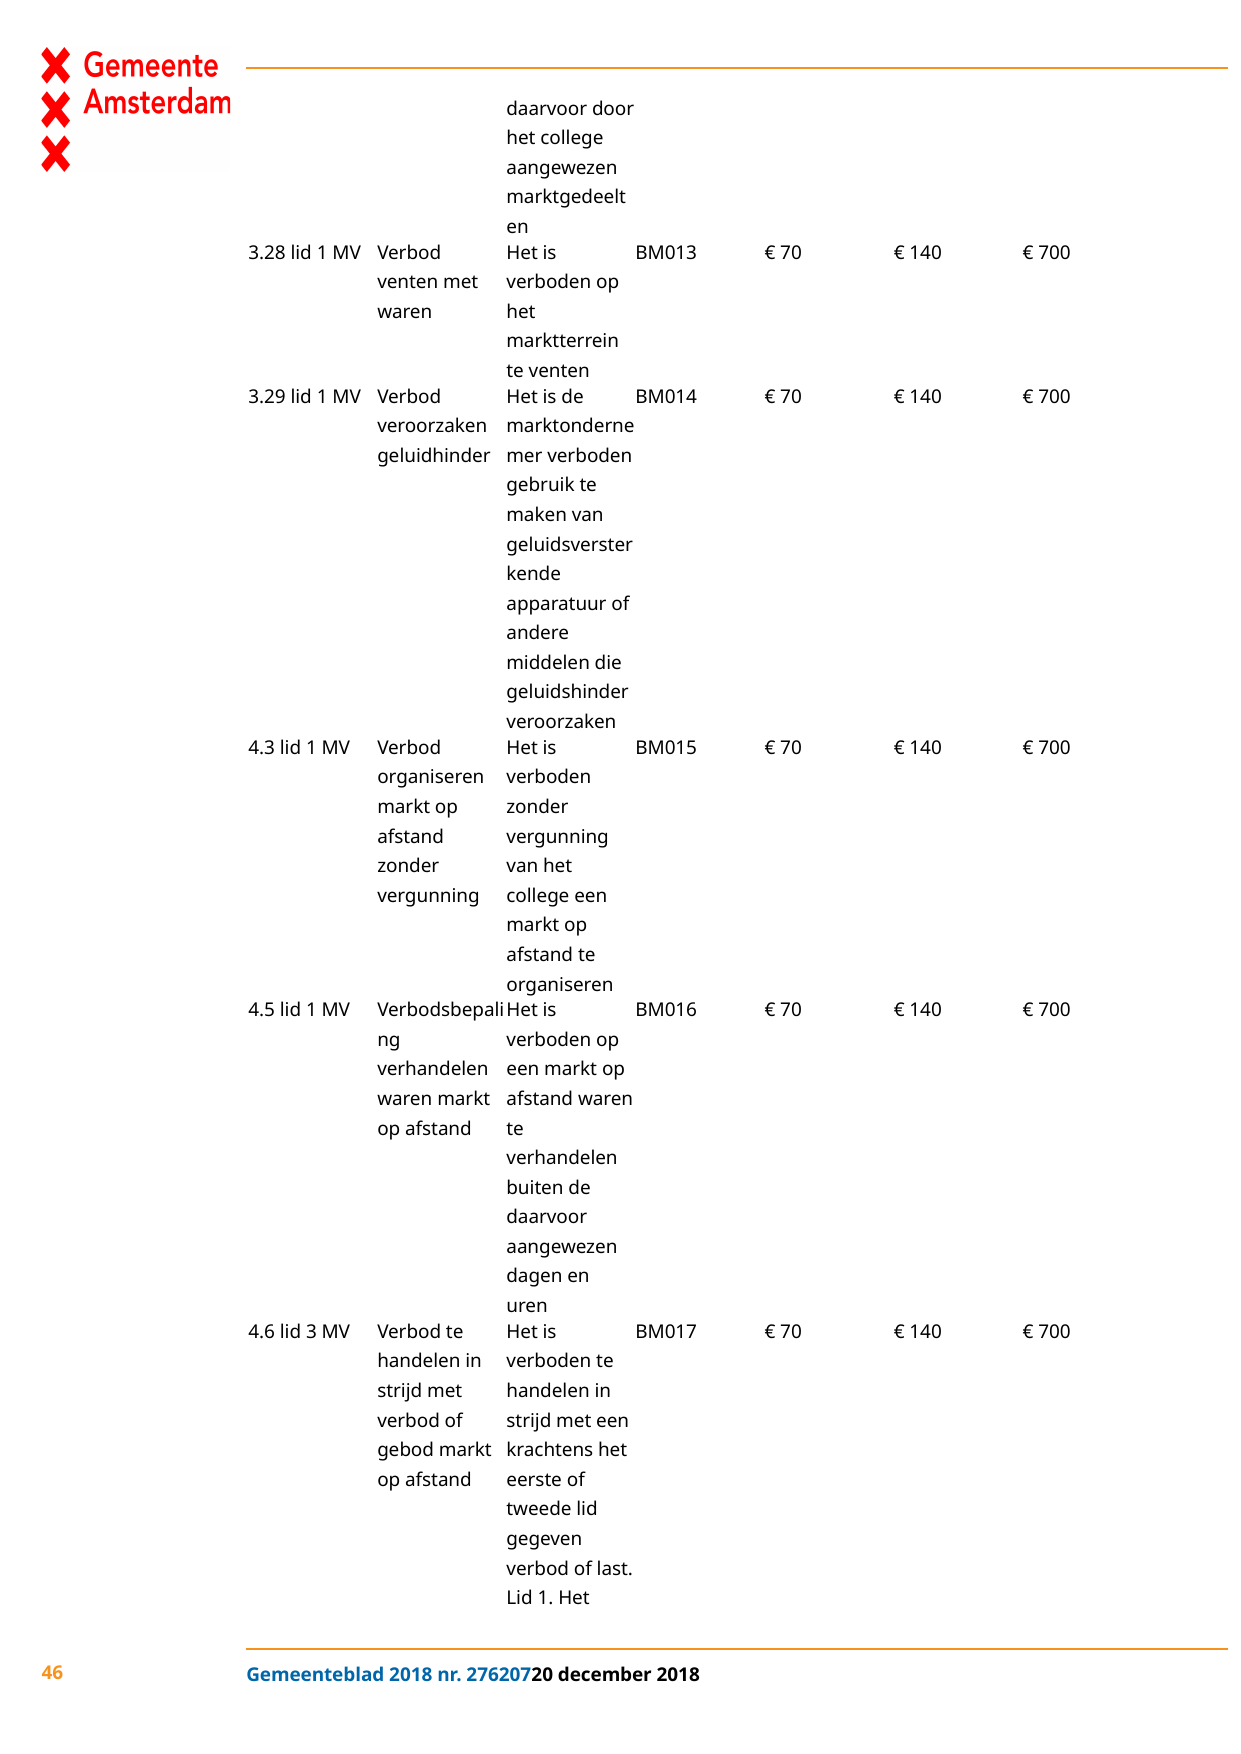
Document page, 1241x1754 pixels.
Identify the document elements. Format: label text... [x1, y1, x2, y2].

table_cell € 700 [1023, 383, 1152, 734]
table_cell [248, 95, 377, 239]
table_cell 3.28 lid 1 MV [248, 239, 377, 383]
table_cell € 700 [1023, 734, 1152, 996]
table_cell BM017 [635, 1318, 764, 1610]
table_cell BM016 [635, 996, 764, 1318]
table_cell [635, 95, 764, 239]
table_cell BM014 [635, 383, 764, 734]
table_cell Het is de marktondernemer verboden gebruik te maken van geluidsversterkende apparatuur of andere middelen die geluidshinder veroorzaken [506, 383, 635, 734]
table_cell Het is verboden op een markt op afstand waren te verhandelen buiten de daarvoor aangewezen dagen en uren [506, 996, 635, 1318]
table_cell Het is verboden op het marktterrein te venten [506, 239, 635, 383]
table_cell € 140 [894, 996, 1022, 1318]
table_cell € 70 [764, 239, 893, 383]
table_cell 3.29 lid 1 MV [248, 383, 377, 734]
table_cell € 140 [894, 383, 1022, 734]
table_cell 4.3 lid 1 MV [248, 734, 377, 996]
table_cell Verbod organiseren markt op afstand zonder vergunning [377, 734, 506, 996]
table_cell € 140 [894, 239, 1022, 383]
table_cell Verbod te handelen in strijd met verbod of gebod markt op afstand [377, 1318, 506, 1610]
table_cell € 140 [894, 734, 1022, 996]
table_cell € 700 [1023, 239, 1152, 383]
table_cell € 700 [1023, 996, 1152, 1318]
table_cell 4.6 lid 3 MV [248, 1318, 377, 1610]
table_cell € 140 [894, 1318, 1022, 1610]
table_cell € 70 [764, 383, 893, 734]
table_cell Het is verboden zonder vergunning van het college een markt op afstand te organiseren [506, 734, 635, 996]
table_cell € 700 [1023, 1318, 1152, 1610]
table_cell € 70 [764, 734, 893, 996]
table_cell BM015 [635, 734, 764, 996]
table_cell Het is verboden te handelen in strijd met een krachtens het eerste of tweede lid gegeven verbod of last. Lid 1. Het [506, 1318, 635, 1610]
table_cell [1023, 95, 1152, 239]
table_cell BM013 [635, 239, 764, 383]
table_cell [764, 95, 893, 239]
table_cell Verbodsbepaling verhandelen waren markt op afstand [377, 996, 506, 1318]
table_cell Verbod venten met waren [377, 239, 506, 383]
table_cell Verbod veroorzaken geluidhinder [377, 383, 506, 734]
table_cell [894, 95, 1022, 239]
table_cell 4.5 lid 1 MV [248, 996, 377, 1318]
table_cell € 70 [764, 996, 893, 1318]
table_cell € 70 [764, 1318, 893, 1610]
table_cell daarvoor door het college aangewezen marktgedeelten [506, 95, 635, 239]
table_cell [377, 95, 506, 239]
picture [41, 47, 231, 172]
